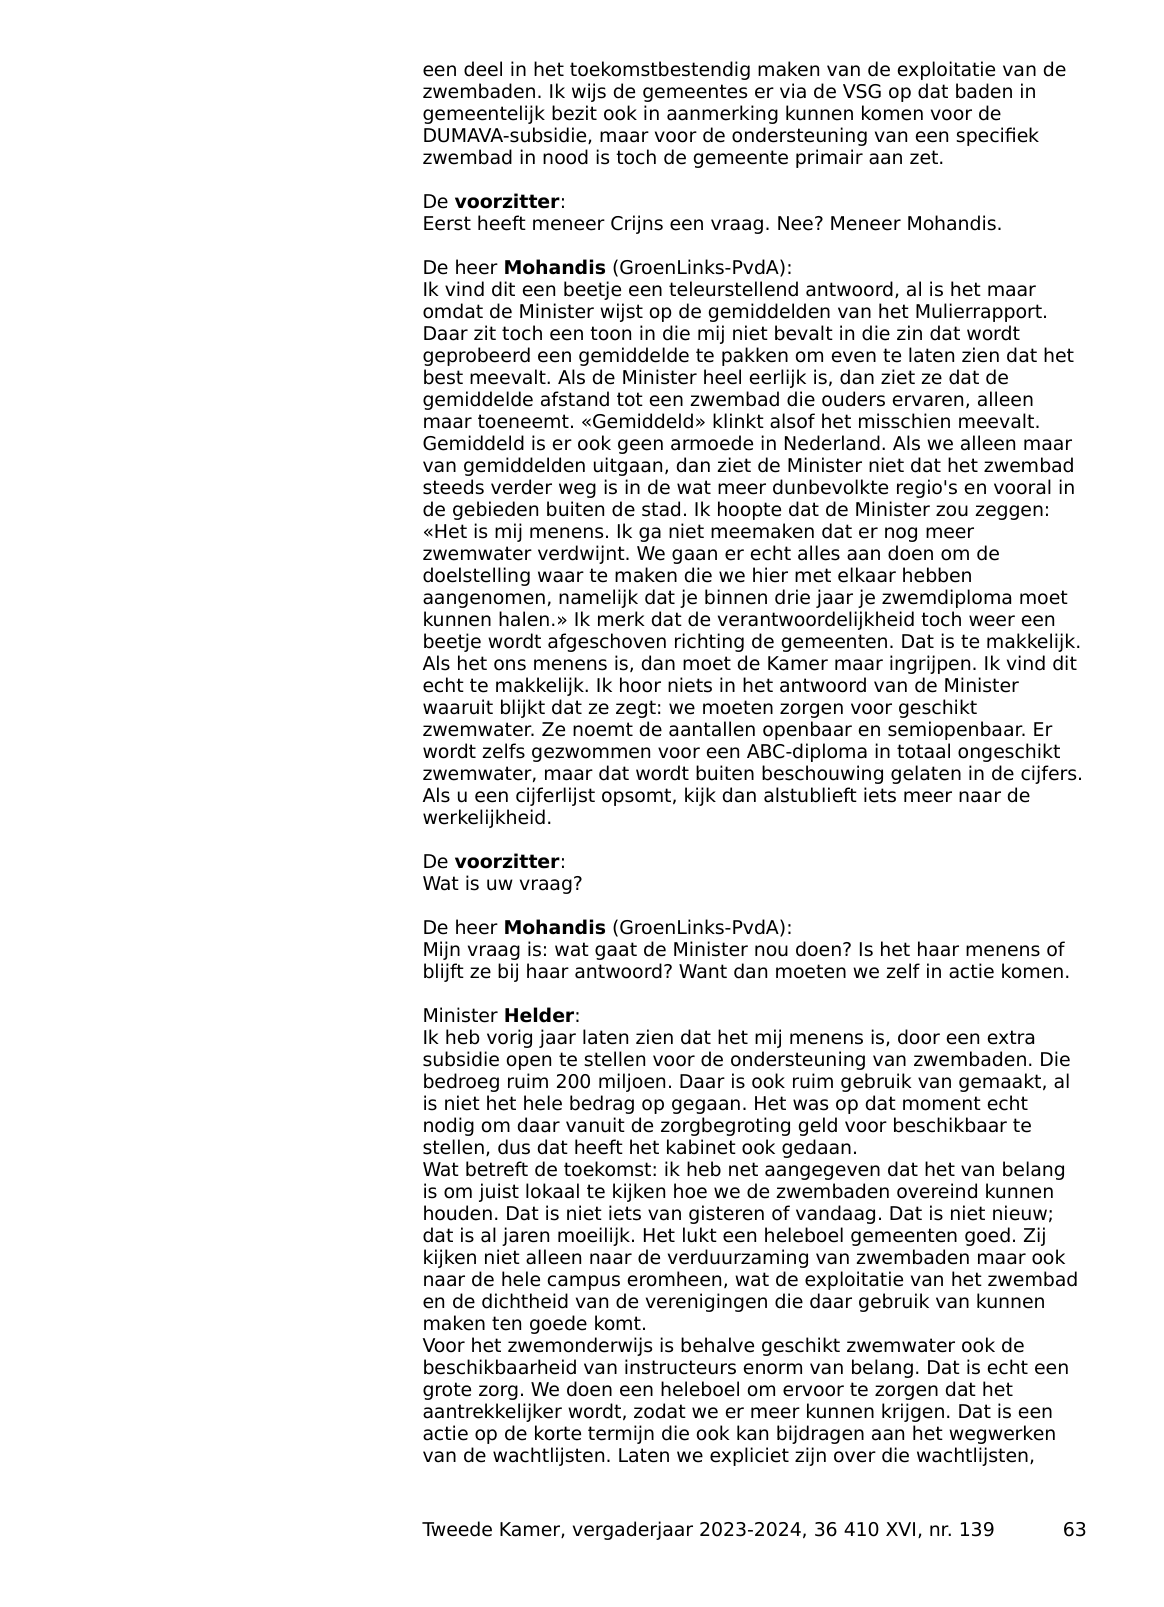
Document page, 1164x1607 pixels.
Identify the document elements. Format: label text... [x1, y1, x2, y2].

text Ik vind dit een beetje een teleurstellend antwoord, al is het maar omdat de Minister wijst op de gemiddelden van het Mulierrapport. Daar zit toch een toon in die mij niet bevalt in die zin dat wordt geprobeerd een gemiddelde te pakken om even te laten zien dat het best meevalt. Als de Minister heel eerlijk is, dan ziet ze dat de gemiddelde afstand tot een zwembad die ouders ervaren, alleen maar toeneemt. «Gemiddeld» klinkt alsof het misschien meevalt. Gemiddeld is er ook geen armoede in Nederland. Als we alleen maar van gemiddelden uitgaan, dan ziet de Minister niet dat het zwembad steeds verder weg is in de wat meer dunbevolkte regio's en vooral in de gebieden buiten de stad. Ik hoopte dat de Minister zou zeggen: «Het is mij menens. Ik ga niet meemaken dat er nog meer zwemwater verdwijnt. We gaan er echt alles aan doen om de doelstelling waar te maken die we hier met elkaar hebben aangenomen, namelijk dat je binnen drie jaar je zwemdiploma moet kunnen halen.» Ik merk dat de verantwoordelijkheid toch weer een beetje wordt afgeschoven richting de gemeenten. Dat is te makkelijk. Als het ons menens is, dan moet de Kamer maar ingrijpen. Ik vind dit echt te makkelijk. Ik hoor niets in het antwoord van de Minister waaruit blijkt dat ze zegt: we moeten zorgen voor geschikt zwemwater. Ze noemt de aantallen openbaar en semiopenbaar. Er wordt zelfs gezwommen voor een ABC-diploma in totaal ongeschikt zwemwater, maar dat wordt buiten beschouwing gelaten in de cijfers. Als u een cijferlijst opsomt, kijk dan alstublieft iets meer naar de werkelijkheid. [422, 279, 1087, 829]
text Eerst heeft meneer Crijns een vraag. Nee? Meneer Mohandis. [422, 213, 1087, 235]
text De heer Mohandis (GroenLinks-PvdA): [422, 257, 1087, 279]
text Mijn vraag is: wat gaat de Minister nou doen? Is het haar menens of blijft ze bij haar antwoord? Want dan moeten we zelf in actie komen. [422, 939, 1087, 983]
text Minister Helder: [422, 1005, 1087, 1027]
text Wat betreft de toekomst: ik heb net aangegeven dat het van belang is om juist lokaal te kijken hoe we de zwembaden overeind kunnen houden. Dat is niet iets van gisteren of vandaag. Dat is niet nieuw; dat is al jaren moeilijk. Het lukt een heleboel gemeenten goed. Zij kijken niet alleen naar de verduurzaming van zwembaden maar ook naar de hele campus eromheen, wat de exploitatie van het zwembad en de dichtheid van de verenigingen die daar gebruik van kunnen maken ten goede komt. [422, 1159, 1087, 1335]
text De voorzitter: [422, 851, 1087, 873]
text De heer Mohandis (GroenLinks-PvdA): [422, 917, 1087, 939]
text De voorzitter: [422, 191, 1087, 213]
text een deel in het toekomstbestendig maken van de exploitatie van de zwembaden. Ik wijs de gemeentes er via de VSG op dat baden in gemeentelijk bezit ook in aanmerking kunnen komen voor de DUMAVA-subsidie, maar voor de ondersteuning van een specifiek zwembad in nood is toch de gemeente primair aan zet. [422, 59, 1087, 169]
text Wat is uw vraag? [422, 873, 1087, 895]
text Voor het zwemonderwijs is behalve geschikt zwemwater ook de beschikbaarheid van instructeurs enorm van belang. Dat is echt een grote zorg. We doen een heleboel om ervoor te zorgen dat het aantrekkelijker wordt, zodat we er meer kunnen krijgen. Dat is een actie op de korte termijn die ook kan bijdragen aan het wegwerken van de wachtlijsten. Laten we expliciet zijn over die wachtlijsten, [422, 1335, 1087, 1467]
text Ik heb vorig jaar laten zien dat het mij menens is, door een extra subsidie open te stellen voor de ondersteuning van zwembaden. Die bedroeg ruim 200 miljoen. Daar is ook ruim gebruik van gemaakt, al is niet het hele bedrag op gegaan. Het was op dat moment echt nodig om daar vanuit de zorgbegroting geld voor beschikbaar te stellen, dus dat heeft het kabinet ook gedaan. [422, 1027, 1087, 1159]
